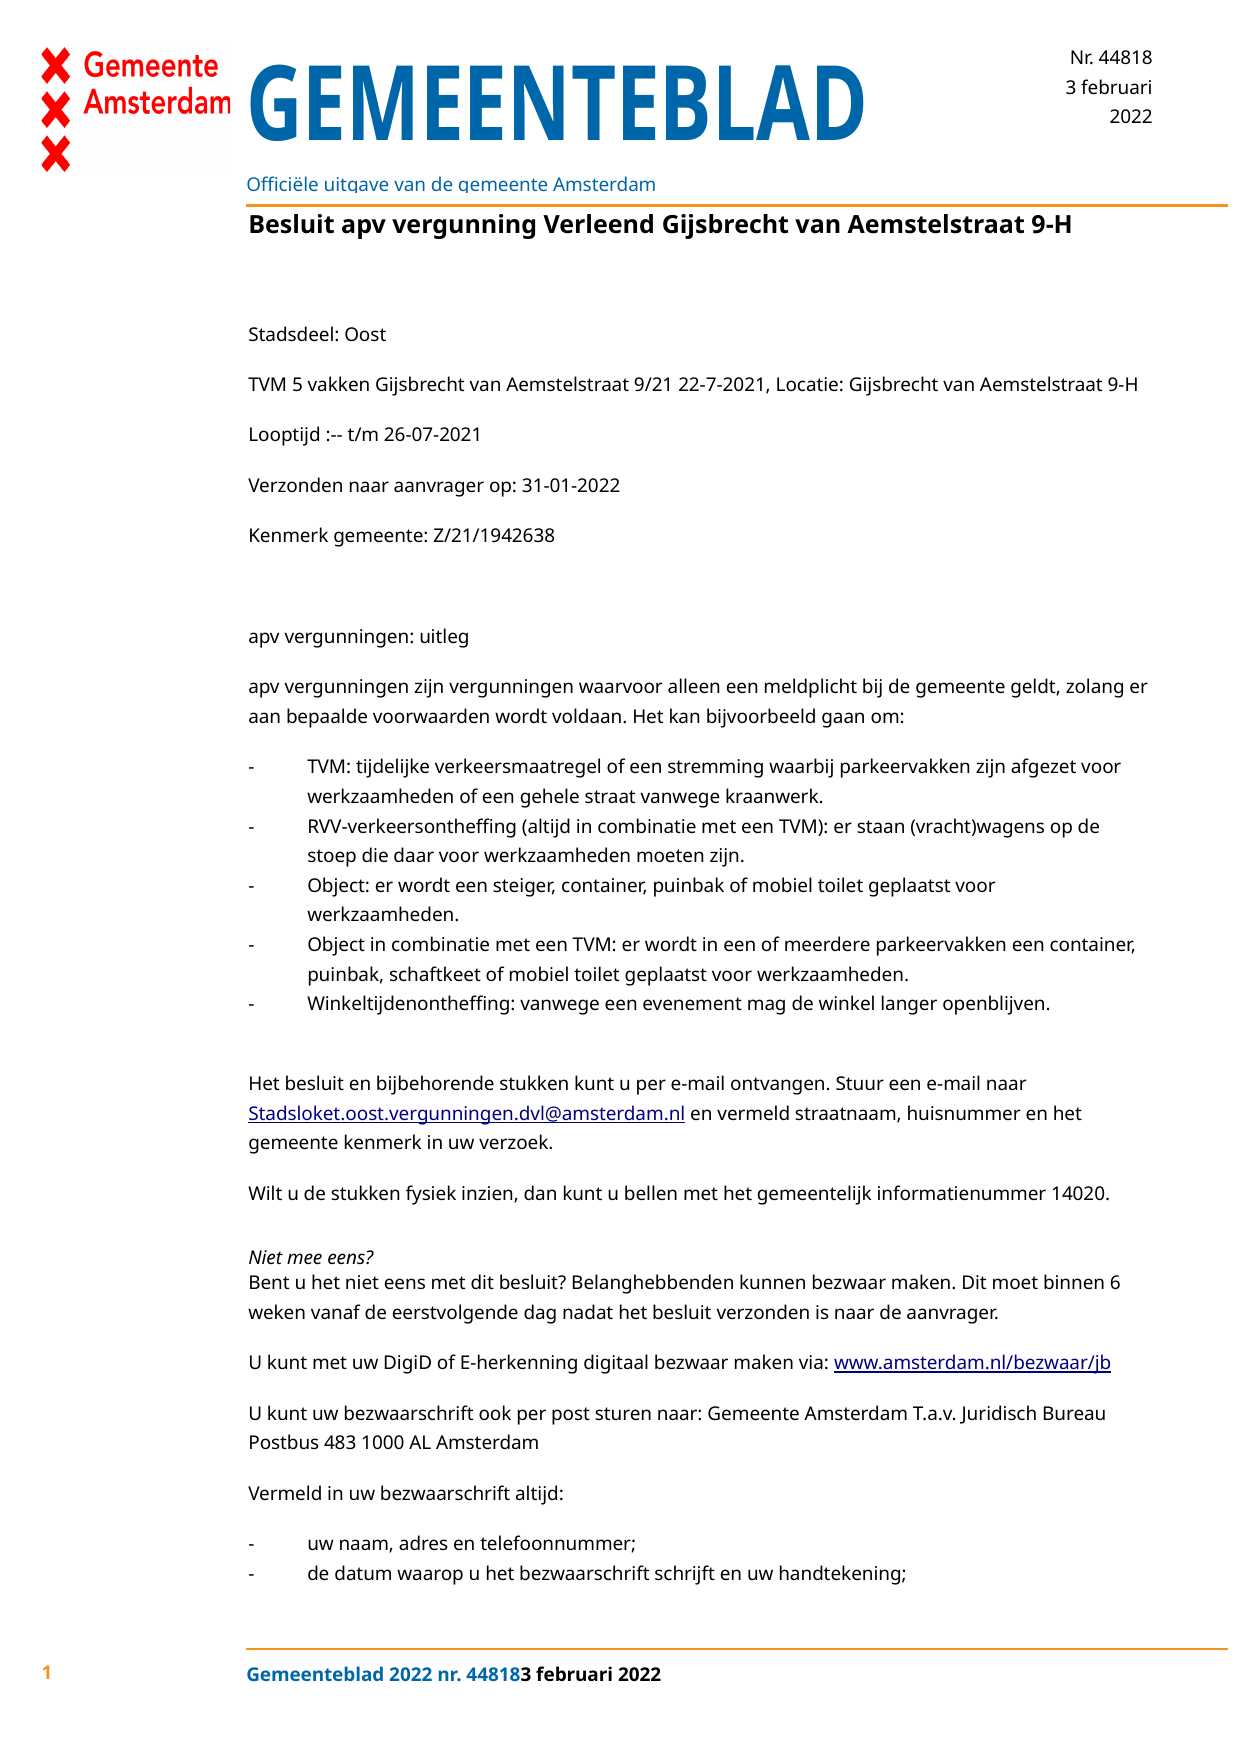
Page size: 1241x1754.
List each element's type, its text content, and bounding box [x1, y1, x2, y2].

list Winkeltijdenontheffing: vanwege een evenement mag de winkel langer openblijven. [248, 990, 1152, 1016]
list Object: er wordt een steiger, container, puinbak of mobiel toilet geplaatst voor werkzaamheden. [248, 872, 1152, 927]
text Stadsdeel: Oost [248, 321, 1152, 346]
text U kunt met uw DigiD of E-herkenning digitaal bezwaar maken via: www.amsterdam.nl/bezwaar/jb [248, 1349, 1152, 1375]
list Object in combinatie met een TVM: er wordt in een of meerdere parkeervakken een container, puinbak, schaftkeet of mobiel toilet geplaatst voor werkzaamheden. [248, 931, 1152, 986]
list uw naam, adres en telefoonnummer; [248, 1530, 1152, 1556]
text apv vergunningen: uitleg [248, 623, 1152, 649]
text Het besluit en bijbehorende stukken kunt u per e-mail ontvangen. Stuur een e-mail naar Stadsloket.oost.vergunningen.dvl@amsterdam.nl en vermeld straatnaam, huisnummer en het gemeente kenmerk in uw verzoek. [248, 1070, 1152, 1155]
text TVM 5 vakken Gijsbrecht van Aemstelstraat 9/21 22-7-2021, Locatie: Gijsbrecht van Aemstelstraat 9-H [248, 371, 1152, 397]
list RVV-verkeersontheffing (altijd in combinatie met een TVM): er staan (vracht)wagens op de stoep die daar voor werkzaamheden moeten zijn. [248, 813, 1152, 868]
text Wilt u de stukken fysiek inzien, dan kunt u bellen met het gemeentelijk informatienummer 14020. [248, 1180, 1152, 1206]
text Niet mee eens? [248, 1244, 1152, 1269]
text Verzonden naar aanvrager op: 31-01-2022 [248, 472, 1152, 498]
text apv vergunningen zijn vergunningen waarvoor alleen een meldplicht bij de gemeente geldt, zolang er aan bepaalde voorwaarden wordt voldaan. Het kan bijvoorbeeld gaan om: [248, 674, 1152, 729]
text Bent u het niet eens met dit besluit? Belanghebbenden kunnen bezwaar maken. Dit moet binnen 6 weken vanaf de eerstvolgende dag nadat het besluit verzonden is naar de aanvrager. [248, 1269, 1152, 1325]
list TVM: tijdelijke verkeersmaatregel of een stremming waarbij parkeervakken zijn afgezet voor werkzaamheden of een gehele straat vanwege kraanwerk. [248, 754, 1152, 809]
text Vermeld in uw bezwaarschrift altijd: [248, 1480, 1152, 1506]
text Kenmerk gemeente: Z/21/1942638 [248, 522, 1152, 548]
text Looptijd :-- t/m 26-07-2021 [248, 422, 1152, 447]
list de datum waarop u het bezwaarschrift schrijft en uw handtekening; [248, 1560, 1152, 1586]
picture [41, 47, 231, 172]
text U kunt uw bezwaarschrift ook per post sturen naar: Gemeente Amsterdam T.a.v. Juridisch Bureau Postbus 483 1000 AL Amsterdam [248, 1400, 1152, 1455]
text Besluit apv vergunning Verleend Gijsbrecht van Aemstelstraat 9-H [248, 207, 1152, 241]
